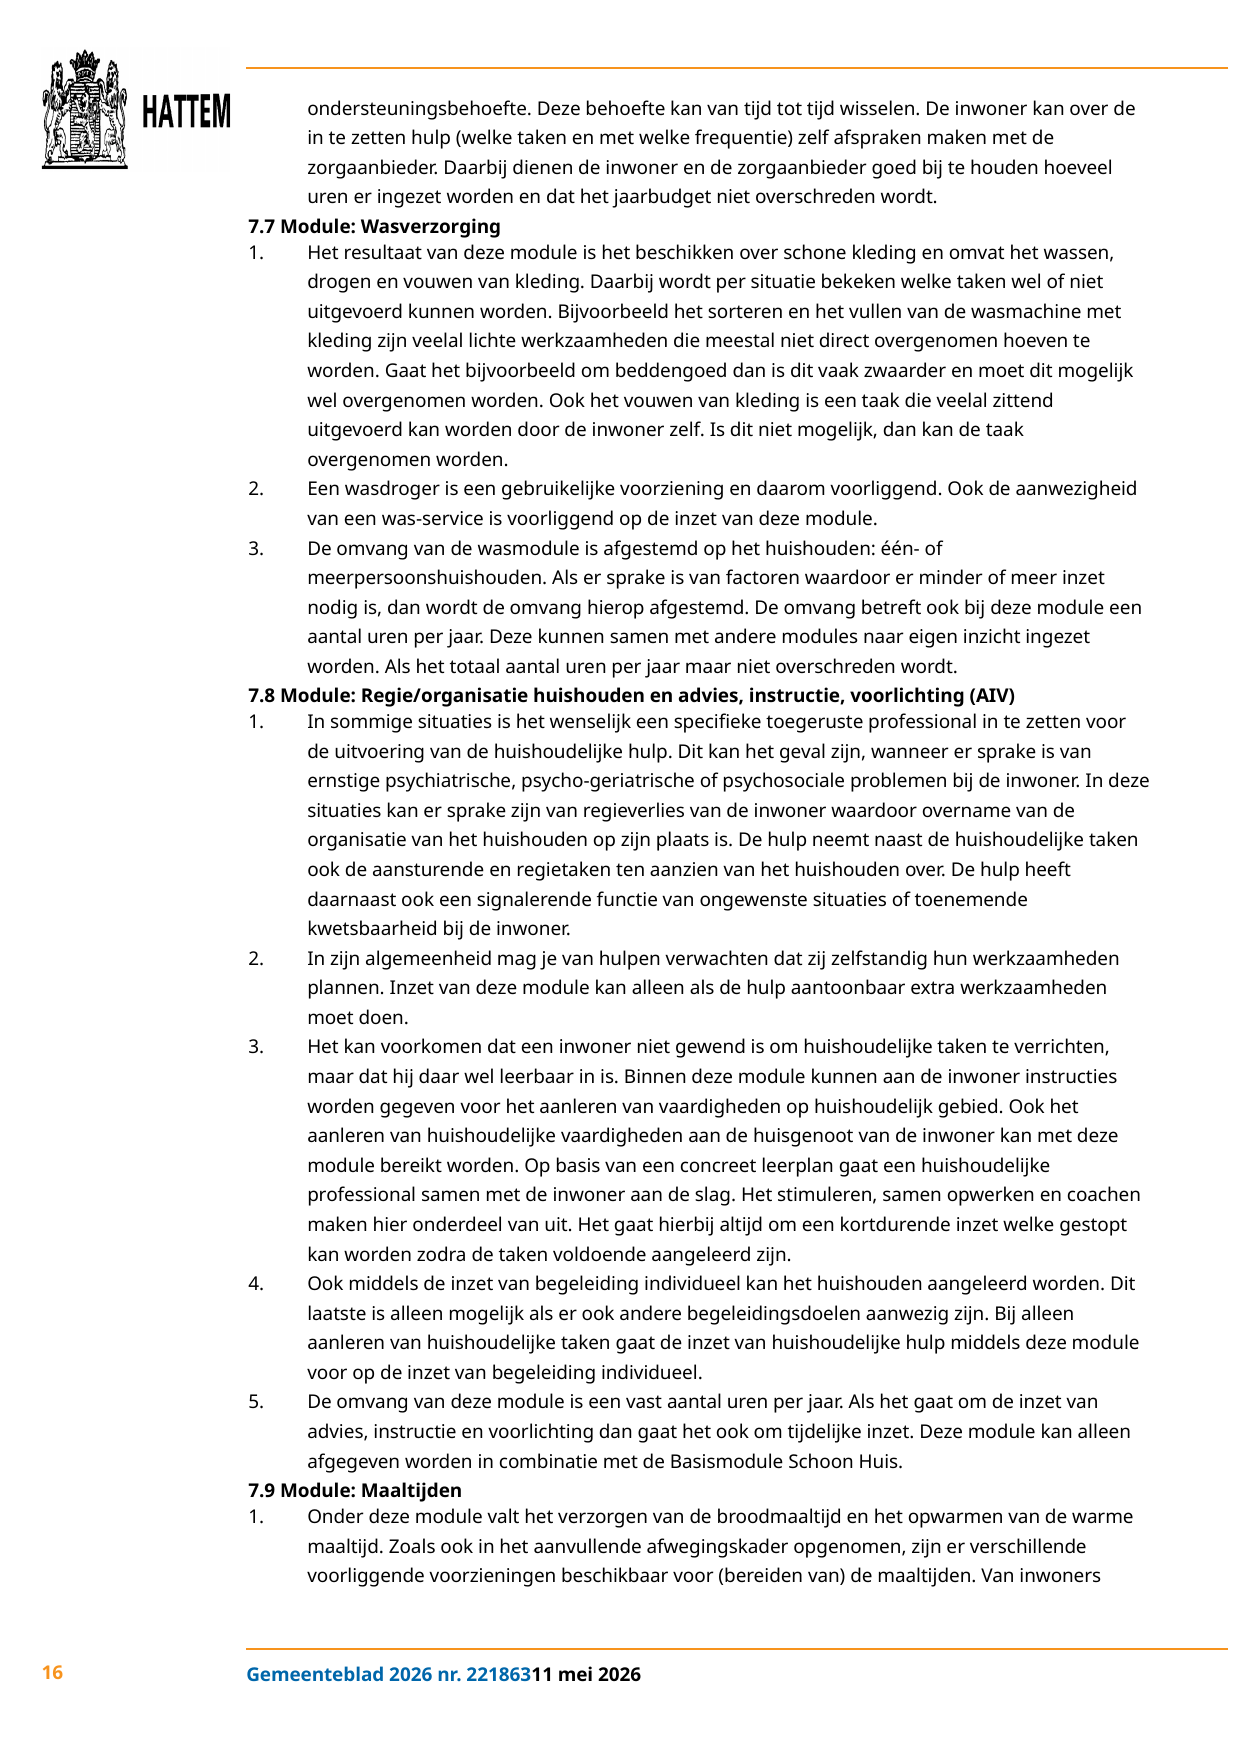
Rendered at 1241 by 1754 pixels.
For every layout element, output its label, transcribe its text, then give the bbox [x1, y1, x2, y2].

list De omvang van deze module is een vast aantal uren per jaar. Als het gaat om de inzet van advies, instructie en voorlichting dan gaat het ook om tijdelijke inzet. Deze module kan alleen afgegeven worden in combinatie met de Basismodule Schoon Huis. [248, 1389, 1152, 1474]
list Een wasdroger is een gebruikelijke voorziening en daarom voorliggend. Ook de aanwezigheid van een was-service is voorliggend op de inzet van deze module. [248, 476, 1152, 531]
picture [41, 47, 231, 172]
list In sommige situaties is het wenselijk een specifieke toegeruste professional in te zetten voor de uitvoering van de huishoudelijke hulp. Dit kan het geval zijn, wanneer er sprake is van ernstige psychiatrische, psycho-geriatrische of psychosociale problemen bij de inwoner. In deze situaties kan er sprake zijn van regieverlies van de inwoner waardoor overname van de organisatie van het huishouden op zijn plaats is. De hulp neemt naast de huishoudelijke taken ook de aansturende en regietaken ten aanzien van het huishouden over. De hulp heeft daarnaast ook een signalerende functie van ongewenste situaties of toenemende kwetsbaarheid bij de inwoner. [248, 708, 1152, 941]
text 7.7 Module: Wasverzorging [248, 213, 1152, 239]
list In zijn algemeenheid mag je van hulpen verwachten dat zij zelfstandig hun werkzaamheden plannen. Inzet van deze module kan alleen als de hulp aantoonbaar extra werkzaamheden moet doen. [248, 945, 1152, 1030]
list ondersteuningsbehoefte. Deze behoefte kan van tijd tot tijd wisselen. De inwoner kan over de in te zetten hulp (welke taken en met welke frequentie) zelf afspraken maken met de zorgaanbieder. Daarbij dienen de inwoner en de zorgaanbieder goed bij te houden hoeveel uren er ingezet worden en dat het jaarbudget niet overschreden wordt. [248, 95, 1152, 209]
list Onder deze module valt het verzorgen van de broodmaaltijd en het opwarmen van de warme maaltijd. Zoals ook in het aanvullende afwegingskader opgenomen, zijn er verschillende voorliggende voorzieningen beschikbaar voor (bereiden van) de maaltijden. Van inwoners [248, 1503, 1152, 1588]
text 7.8 Module: Regie/organisatie huishouden en advies, instructie, voorlichting (AIV) [248, 683, 1152, 708]
list Ook middels de inzet van begeleiding individueel kan het huishouden aangeleerd worden. Dit laatste is alleen mogelijk als er ook andere begeleidingsdoelen aanwezig zijn. Bij alleen aanleren van huishoudelijke taken gaat de inzet van huishoudelijke hulp middels deze module voor op de inzet van begeleiding individueel. [248, 1270, 1152, 1385]
list De omvang van de wasmodule is afgestemd op het huishouden: één- of meerpersoonshuishouden. Als er sprake is van factoren waardoor er minder of meer inzet nodig is, dan wordt de omvang hierop afgestemd. De omvang betreft ook bij deze module een aantal uren per jaar. Deze kunnen samen met andere modules naar eigen inzicht ingezet worden. Als het totaal aantal uren per jaar maar niet overschreden wordt. [248, 535, 1152, 679]
list Het resultaat van deze module is het beschikken over schone kleding en omvat het wassen, drogen en vouwen van kleding. Daarbij wordt per situatie bekeken welke taken wel of niet uitgevoerd kunnen worden. Bijvoorbeeld het sorteren en het vullen van de wasmachine met kleding zijn veelal lichte werkzaamheden die meestal niet direct overgenomen hoeven te worden. Gaat het bijvoorbeeld om beddengoed dan is dit vaak zwaarder en moet dit mogelijk wel overgenomen worden. Ook het vouwen van kleding is een taak die veelal zittend uitgevoerd kan worden door de inwoner zelf. Is dit niet mogelijk, dan kan de taak overgenomen worden. [248, 239, 1152, 472]
text 7.9 Module: Maaltijden [248, 1477, 1152, 1503]
list Het kan voorkomen dat een inwoner niet gewend is om huishoudelijke taken te verrichten, maar dat hij daar wel leerbaar in is. Binnen deze module kunnen aan de inwoner instructies worden gegeven voor het aanleren van vaardigheden op huishoudelijk gebied. Ook het aanleren van huishoudelijke vaardigheden aan de huisgenoot van de inwoner kan met deze module bereikt worden. Op basis van een concreet leerplan gaat een huishoudelijke professional samen met de inwoner aan de slag. Het stimuleren, samen opwerken en coachen maken hier onderdeel van uit. Het gaat hierbij altijd om een kortdurende inzet welke gestopt kan worden zodra de taken voldoende aangeleerd zijn. [248, 1034, 1152, 1267]
